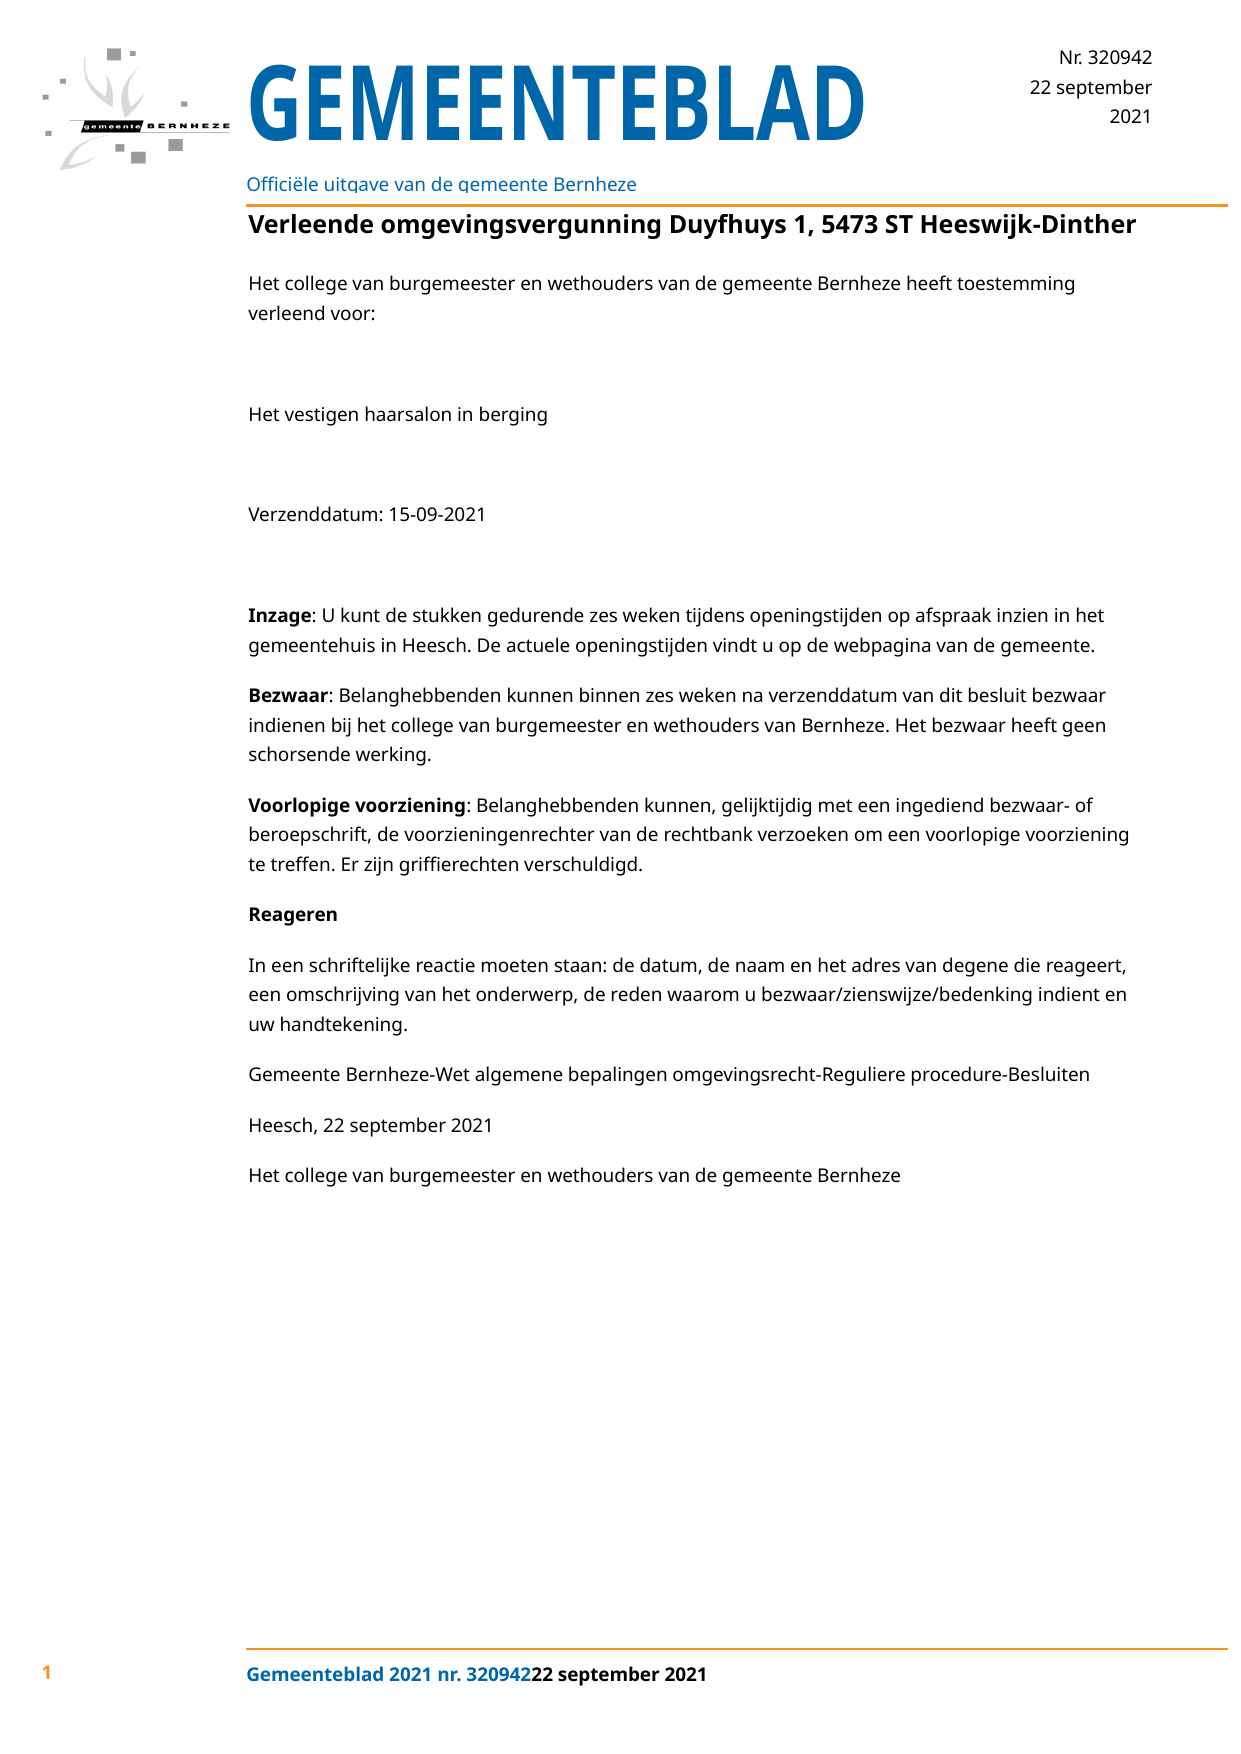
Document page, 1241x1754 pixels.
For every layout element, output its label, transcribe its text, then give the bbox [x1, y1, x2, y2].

text Reageren [248, 902, 1152, 927]
text Bezwaar: Belanghebbenden kunnen binnen zes weken na verzenddatum van dit besluit bezwaar indienen bij het college van burgemeester en wethouders van Bernheze. Het bezwaar heeft geen schorsende werking. [248, 682, 1152, 767]
text Voorlopige voorziening: Belanghebbenden kunnen, gelijktijdig met een ingediend bezwaar- of beroepschrift, de voorzieningenrechter van de rechtbank verzoeken om een voorlopige voorziening te treffen. Er zijn griffierechten verschuldigd. [248, 792, 1152, 877]
text In een schriftelijke reactie moeten staan: de datum, de naam en het adres van degene die reageert, een omschrijving van het onderwerp, de reden waarom u bezwaar/zienswijze/bedenking indient en uw handtekening. [248, 952, 1152, 1037]
text Heesch, 22 september 2021 [248, 1112, 1152, 1138]
picture [41, 47, 231, 172]
text Inzage: U kunt de stukken gedurende zes weken tijdens openingstijden op afspraak inzien in het gemeentehuis in Heesch. De actuele openingstijden vindt u op de webpagina van de gemeente. [248, 602, 1152, 658]
text Het vestigen haarsalon in berging [248, 401, 1152, 426]
text Het college van burgemeester en wethouders van de gemeente Bernheze [248, 1162, 1152, 1188]
text Verleende omgevingsvergunning Duyfhuys 1, 5473 ST Heeswijk-Dinther [248, 207, 1152, 241]
text Verzenddatum: 15-09-2021 [248, 502, 1152, 527]
text Het college van burgemeester en wethouders van de gemeente Bernheze heeft toestemming verleend voor: [248, 270, 1152, 326]
text Gemeente Bernheze-Wet algemene bepalingen omgevingsrecht-Reguliere procedure-Besluiten [248, 1062, 1152, 1087]
